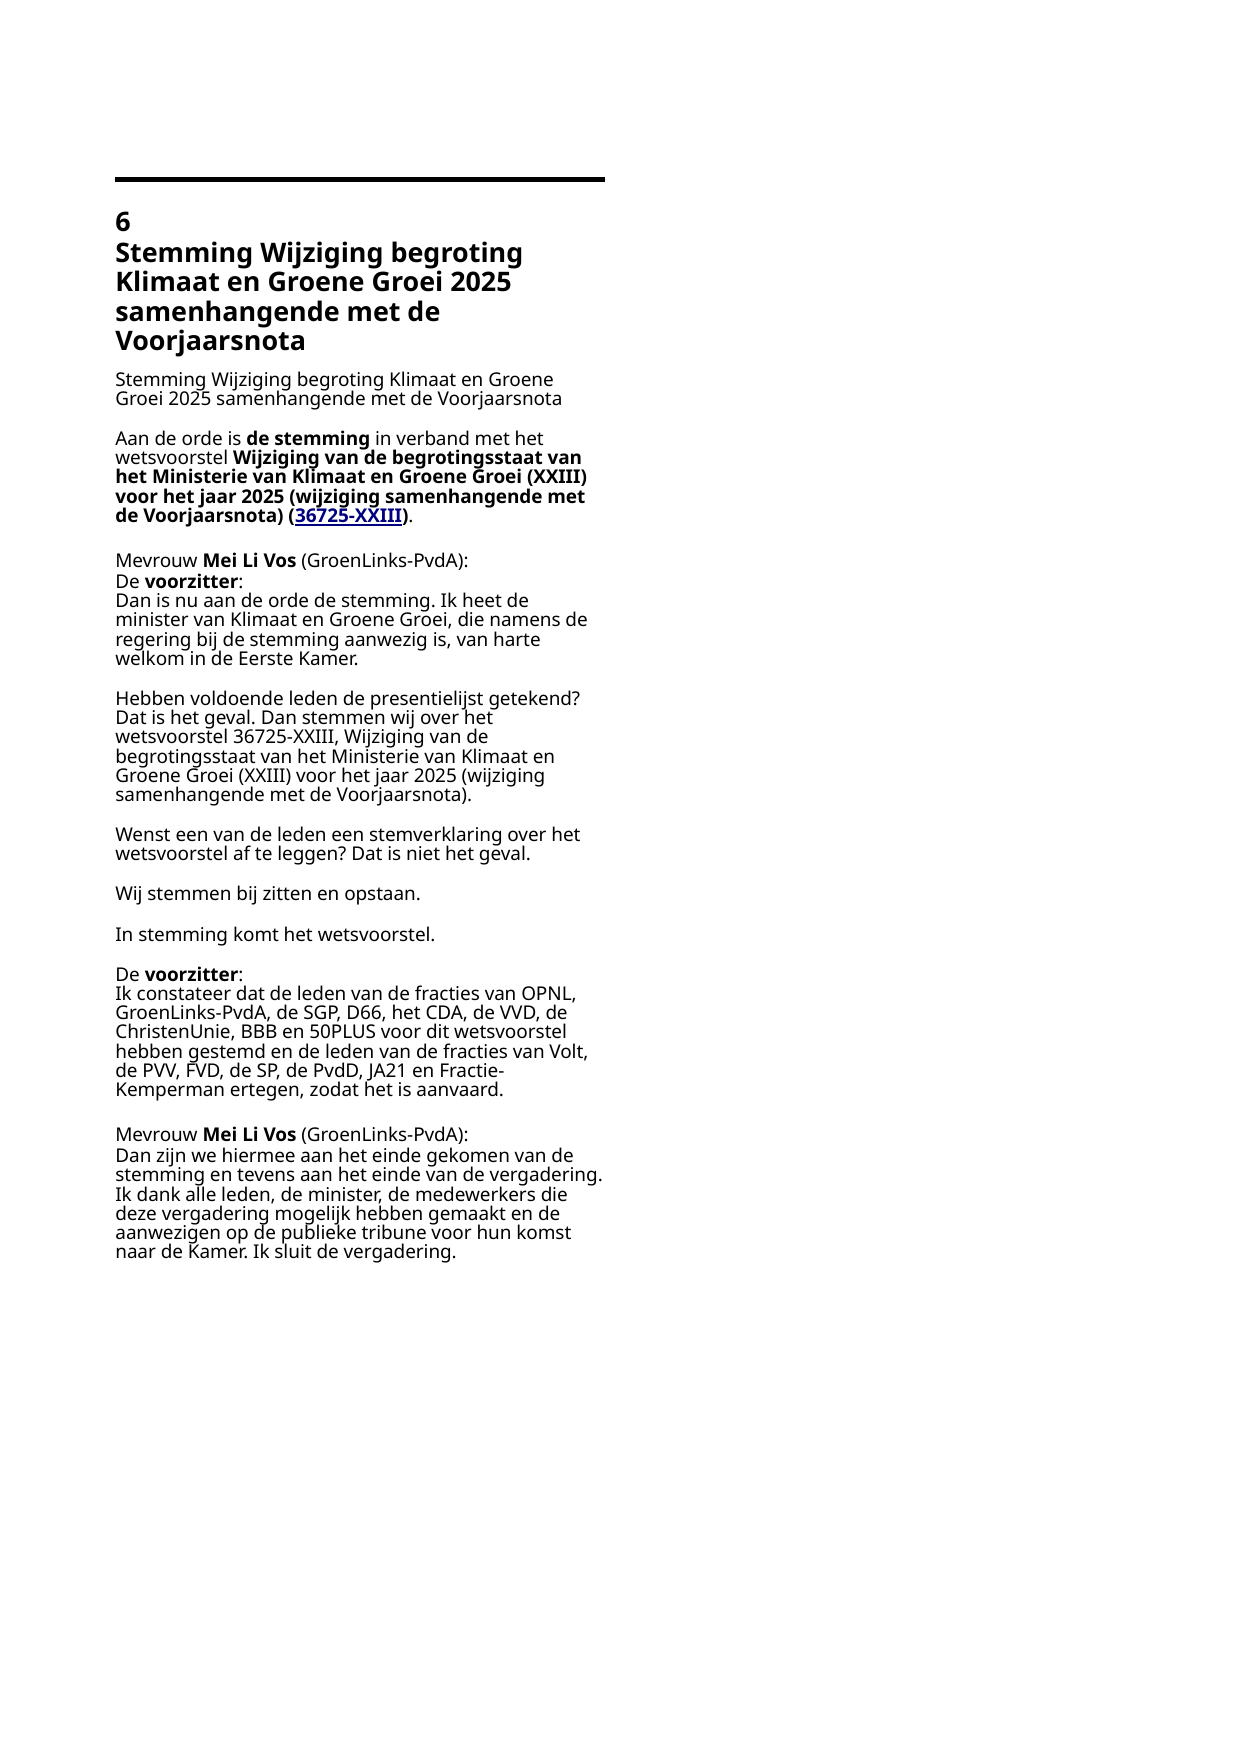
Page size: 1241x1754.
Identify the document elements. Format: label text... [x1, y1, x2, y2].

text Mevrouw Mei Li Vos (GroenLinks-PvdA): [115, 1121, 605, 1147]
text Stemming Wijziging begroting Klimaat en Groene Groei 2025 samenhangende met de Voorjaarsnota [115, 239, 605, 371]
text Mevrouw Mei Li Vos (GroenLinks-PvdA): [115, 547, 605, 573]
text Dan is nu aan de orde de stemming. Ik heet de minister van Klimaat en Groene Groei, die namens de regering bij de stemming aanwezig is, van harte welkom in de Eerste Kamer. [115, 592, 605, 669]
text Dan zijn we hiermee aan het einde gekomen van de stemming en tevens aan het einde van de vergadering. Ik dank alle leden, de minister, de medewerkers die deze vergadering mogelijk hebben gemaakt en de aanwezigen op de publieke tribune voor hun komst naar de Kamer. Ik sluit de vergadering. [115, 1147, 605, 1263]
text Ik constateer dat de leden van de fracties van OPNL, GroenLinks-PvdA, de SGP, D66, het CDA, de VVD, de ChristenUnie, BBB en 50PLUS voor dit wetsvoorstel hebben gestemd en de leden van de fracties van Volt, de PVV, FVD, de SP, de PvdD, JA21 en Fractie-Kemperman ertegen, zodat het is aanvaard. [115, 985, 605, 1101]
text De voorzitter: [115, 966, 605, 985]
text In stemming komt het wetsvoorstel. [115, 926, 605, 945]
text Hebben voldoende leden de presentielijst getekend? Dat is het geval. Dan stemmen wij over het wetsvoorstel 36725-XXIII, Wijziging van de begrotingsstaat van het Ministerie van Klimaat en Groene Groei (XXIII) voor het jaar 2025 (wijziging samenhangende met de Voorjaarsnota). [115, 690, 605, 805]
text De voorzitter: [115, 573, 605, 592]
text Stemming Wijziging begroting Klimaat en Groene Groei 2025 samenhangende met de Voorjaarsnota [115, 371, 605, 409]
text Aan de orde is de stemming in verband met het wetsvoorstel Wijziging van de begrotingsstaat van het Ministerie van Klimaat en Groene Groei (XXIII) voor het jaar 2025 (wijziging samenhangende met de Voorjaarsnota) (36725-XXIII). [115, 430, 605, 526]
text Wenst een van de leden een stemverklaring over het wetsvoorstel af te leggen? Dat is niet het geval. [115, 826, 605, 865]
text Wij stemmen bij zitten en opstaan. [115, 885, 605, 905]
text 6 [115, 203, 605, 239]
